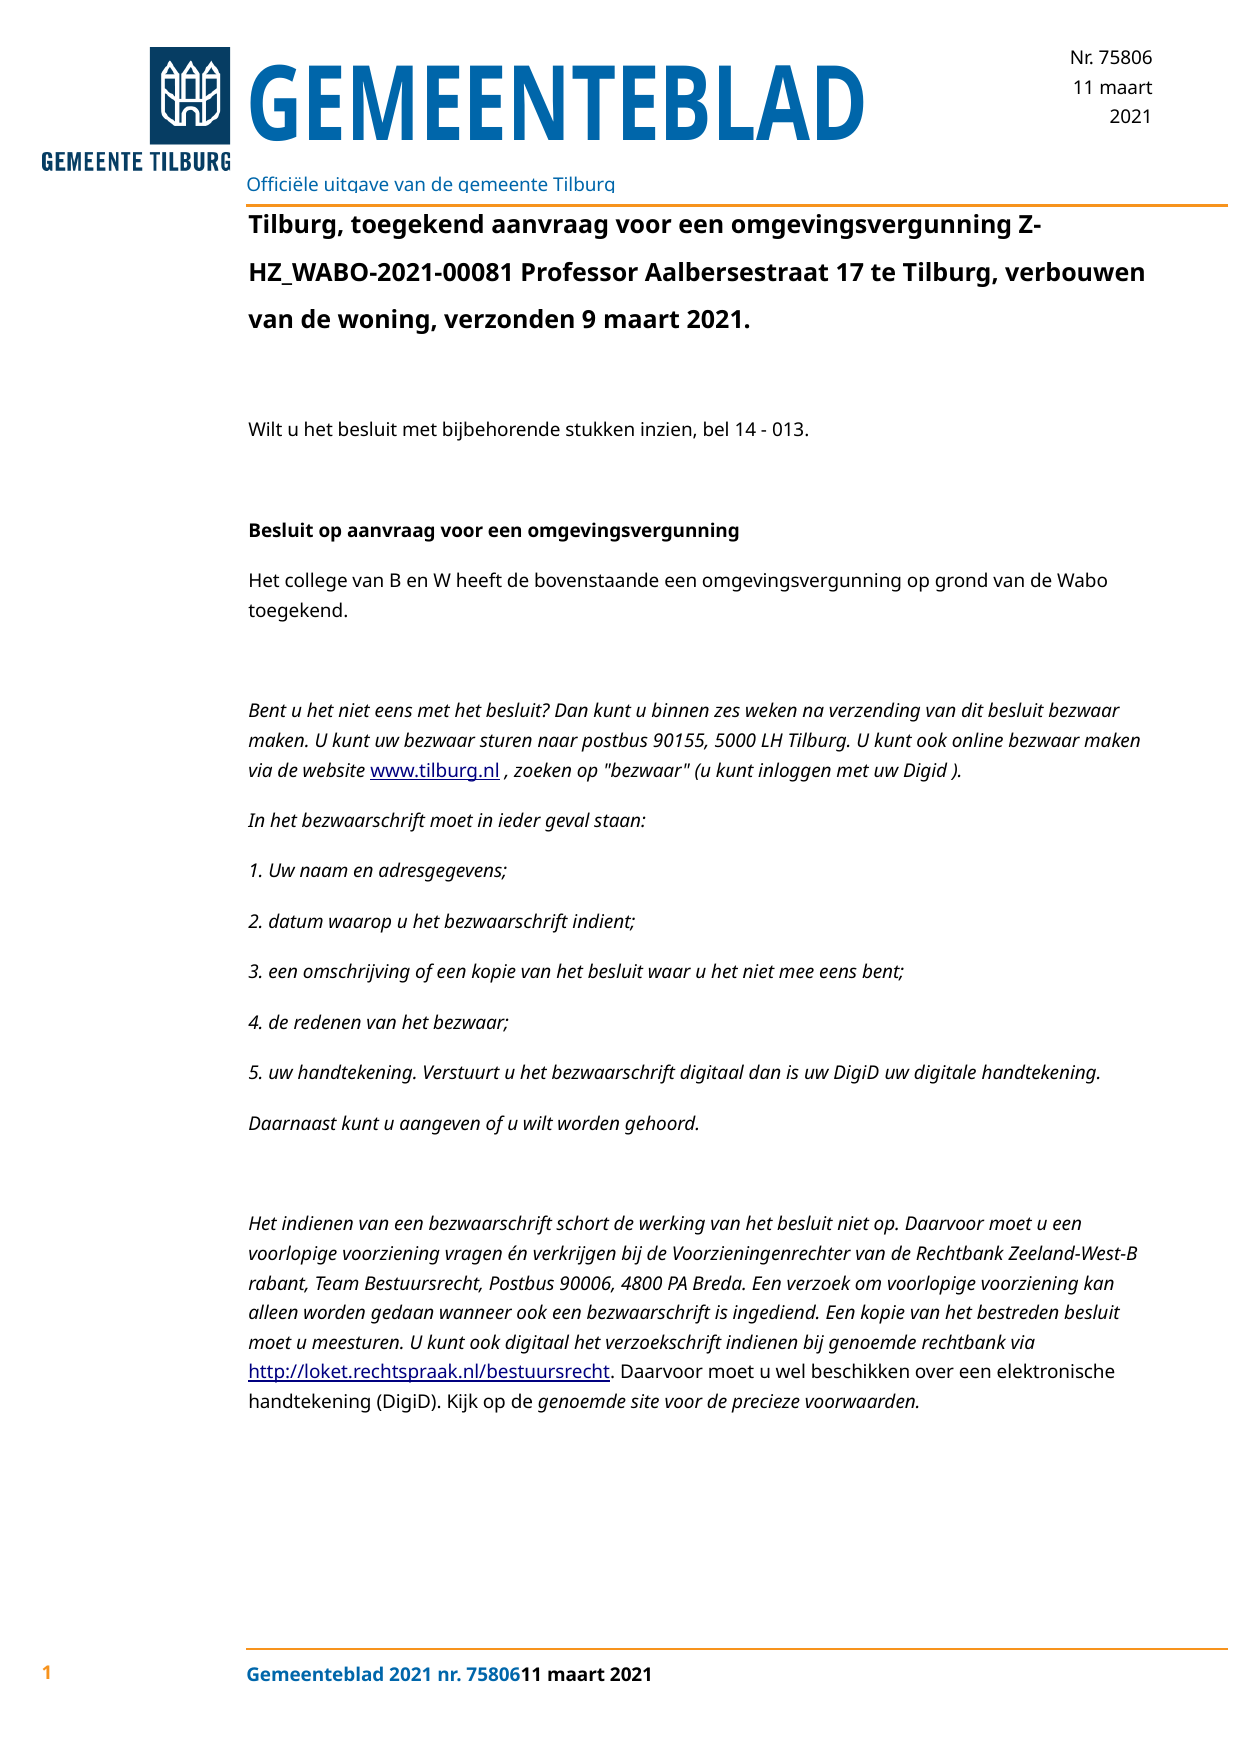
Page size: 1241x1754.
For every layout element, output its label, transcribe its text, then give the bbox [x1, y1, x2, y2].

text 1. Uw naam en adresgegevens; [248, 858, 1152, 883]
text In het bezwaarschrift moet in ieder geval staan: [248, 807, 1152, 833]
text 5. uw handtekening. Verstuurt u het bezwaarschrift digitaal dan is uw DigiD uw digitale handtekening. [248, 1059, 1152, 1085]
text Tilburg, toegekend aanvraag voor een omgevingsvergunning Z-HZ_WABO-2021-00081 Professor Aalbersestraat 17 te Tilburg, verbouwen van de woning, verzonden 9 maart 2021. [248, 207, 1152, 336]
picture [41, 47, 231, 172]
text 2. datum waarop u het bezwaarschrift indient; [248, 908, 1152, 934]
text 3. een omschrijving of een kopie van het besluit waar u het niet mee eens bent; [248, 958, 1152, 984]
text Bent u het niet eens met het besluit? Dan kunt u binnen zes weken na verzending van dit besluit bezwaar maken. U kunt uw bezwaar sturen naar postbus 90155, 5000 LH Tilburg. U kunt ook online bezwaar maken via de website www.tilburg.nl , zoeken op "bezwaar" (u kunt inloggen met uw Digid ). [248, 698, 1152, 782]
text Wilt u het besluit met bijbehorende stukken inzien, bel 14 - 013. [248, 416, 1152, 442]
text Het indienen van een bezwaarschrift schort de werking van het besluit niet op. Daarvoor moet u een voorlopige voorziening vragen én verkrijgen bij de Voorzieningenrechter van de Rechtbank Zeeland-West-B rabant, Team Bestuursrecht, Postbus 90006, 4800 PA Breda. Een verzoek om voorlopige voorziening kan alleen worden gedaan wanneer ook een bezwaarschrift is ingediend. Een kopie van het bestreden besluit moet u meesturen. U kunt ook digitaal het verzoekschrift indienen bij genoemde rechtbank via http://loket.rechtspraak.nl/bestuursrecht. Daarvoor moet u wel beschikken over een elektronische handtekening (DigiD). Kijk op de genoemde site voor de precieze voorwaarden. [248, 1211, 1152, 1414]
text Het college van B en W heeft de bovenstaande een omgevingsvergunning op grond van de Wabo toegekend. [248, 567, 1152, 622]
text Daarnaast kunt u aangeven of u wilt worden gehoord. [248, 1110, 1152, 1135]
text Besluit op aanvraag voor een omgevingsvergunning [248, 517, 1152, 542]
text 4. de redenen van het bezwaar; [248, 1009, 1152, 1034]
